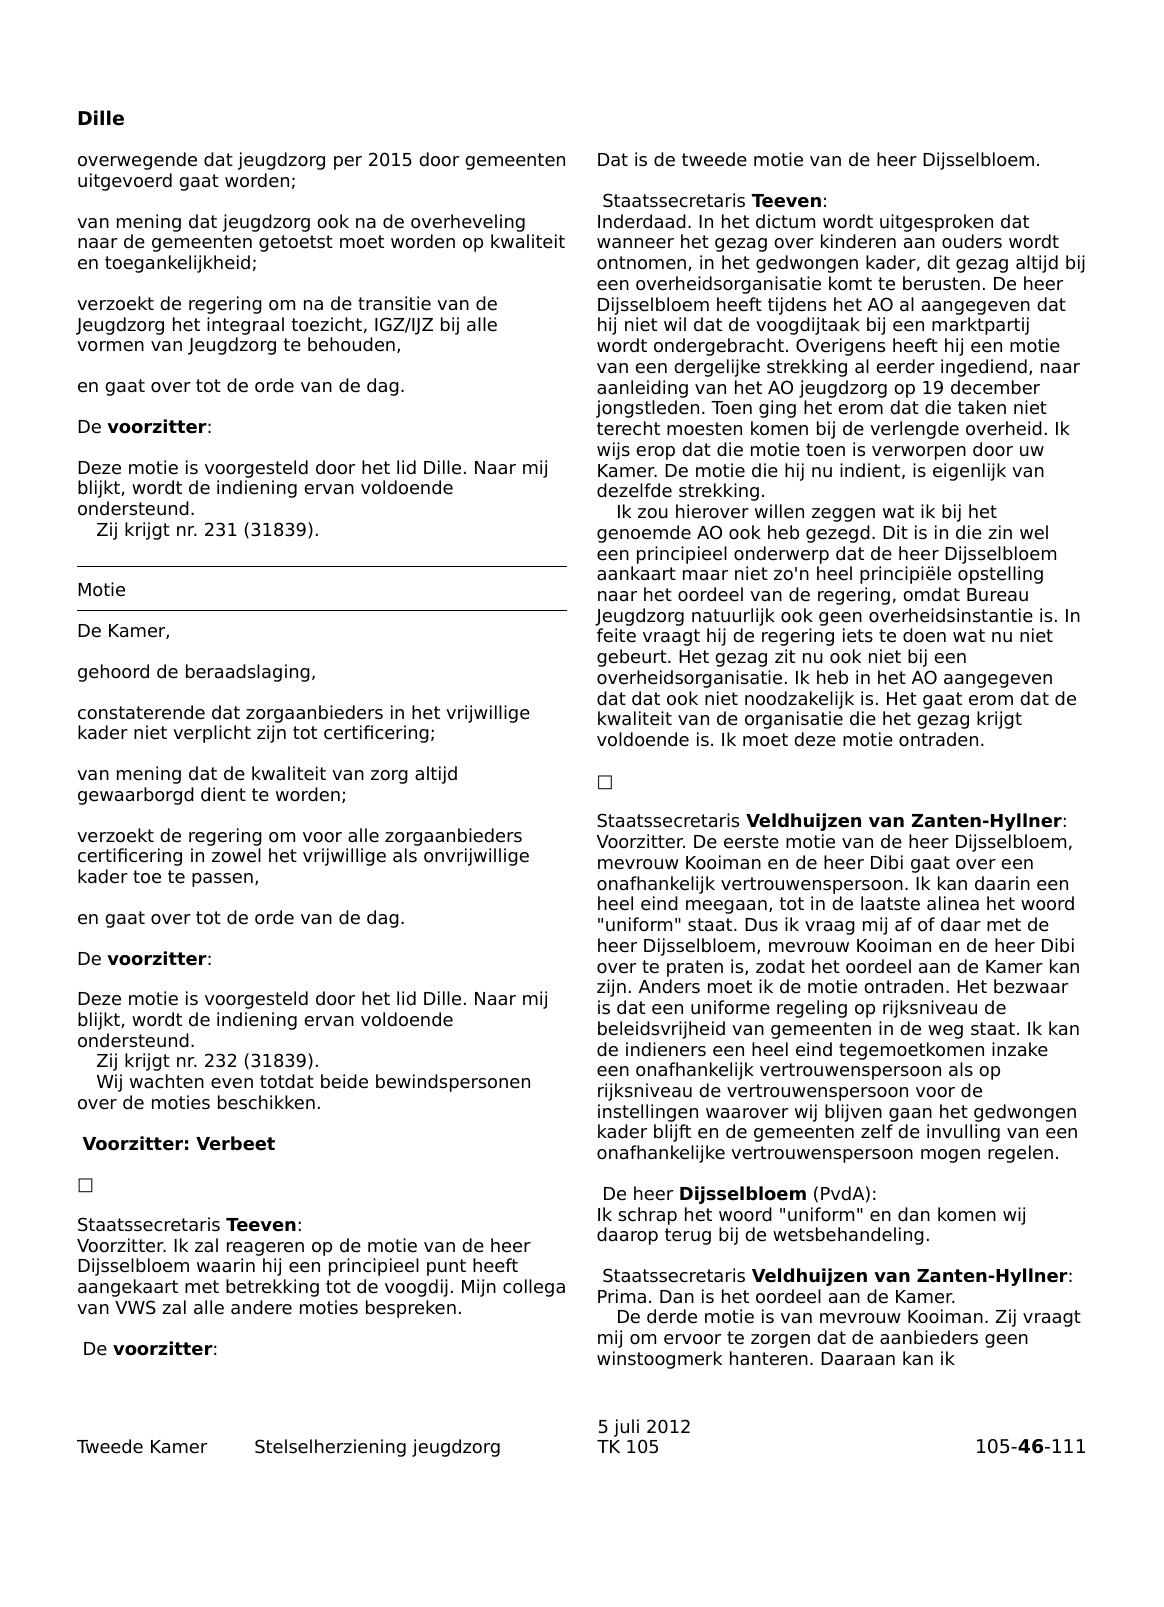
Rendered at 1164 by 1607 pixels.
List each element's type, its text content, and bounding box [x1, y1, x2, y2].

text Voorzitter. De eerste motie van de heer Dijsselbloem, mevrouw Kooiman en de heer Dibi gaat over een onafhankelijk vertrouwenspersoon. Ik kan daarin een heel eind meegaan, tot in de laatste alinea het woord "uniform" staat. Dus ik vraag mij af of daar met de heer Dijsselbloem, mevrouw Kooiman en de heer Dibi over te praten is, zodat het oordeel aan de Kamer kan zijn. Anders moet ik de motie ontraden. Het bezwaar is dat een uniforme regeling op rijksniveau de beleidsvrijheid van gemeenten in de weg staat. Ik kan de indieners een heel eind tegemoetkomen inzake een onafhankelijk vertrouwenspersoon als op rijksniveau de vertrouwenspersoon voor de instellingen waarover wij blijven gaan het gedwongen kader blijft en de gemeenten zelf de invulling van een onafhankelijke vertrouwenspersoon mogen regelen. [596, 832, 1087, 1164]
text van mening dat jeugdzorg ook na de overheveling naar de gemeenten getoetst moet worden op kwaliteit en toegankelijkheid; [77, 212, 567, 274]
text De heer Dijsselbloem (PvdA): [596, 1184, 1087, 1204]
text Prima. Dan is het oordeel aan de Kamer. [596, 1287, 1087, 1307]
text De voorzitter: [77, 1338, 567, 1359]
text Voorzitter: Verbeet [77, 1133, 567, 1154]
text en gaat over tot de orde van de dag. [77, 376, 567, 397]
text De voorzitter: [77, 948, 567, 969]
text gehoord de beraadslaging, [77, 662, 567, 682]
text verzoekt de regering om voor alle zorgaanbieders certificering in zowel het vrijwillige als onvrijwillige kader toe te passen, [77, 825, 567, 888]
text De voorzitter: [77, 417, 567, 437]
text Staatssecretaris Veldhuijzen van Zanten-Hyllner: [596, 811, 1087, 832]
text Staatssecretaris Teeven: [596, 191, 1087, 212]
text overwegende dat jeugdzorg per 2015 door gemeenten uitgevoerd gaat worden; [77, 150, 567, 192]
text en gaat over tot de orde van de dag. [77, 908, 567, 928]
text Wij wachten even totdat beide bewindspersonen over de moties beschikken. [77, 1072, 567, 1113]
text Voorzitter. Ik zal reageren op de motie van de heer Dijsselbloem waarin hij een principieel punt heeft aangekaart met betrekking tot de voogdij. Mijn collega van VWS zal alle andere moties bespreken. [77, 1236, 567, 1318]
text Inderdaad. In het dictum wordt uitgesproken dat wanneer het gezag over kinderen aan ouders wordt ontnomen, in het gedwongen kader, dit gezag altijd bij een overheidsorganisatie komt te berusten. De heer Dijsselbloem heeft tijdens het AO al aangegeven dat hij niet wil dat de voogdijtaak bij een marktpartij wordt ondergebracht. Overigens heeft hij een motie van een dergelijke strekking al eerder ingediend, naar aanleiding van het AO jeugdzorg op 19 december jongstleden. Toen ging het erom dat die taken niet terecht moesten komen bij de verlengde overheid. Ik wijs erop dat die motie toen is verworpen door uw Kamer. De motie die hij nu indient, is eigenlijk van dezelfde strekking. [596, 212, 1087, 502]
text Dat is de tweede motie van de heer Dijsselbloem. [596, 150, 1087, 171]
text Ik schrap het woord "uniform" en dan komen wij daarop terug bij de wetsbehandeling. [596, 1204, 1087, 1246]
text verzoekt de regering om na de transitie van de Jeugdzorg het integraal toezicht, IGZ/IJZ bij alle vormen van Jeugdzorg te behouden, [77, 294, 567, 356]
text Zij krijgt nr. 231 (31839). [77, 520, 567, 540]
text De derde motie is van mevrouw Kooiman. Zij vraagt mij om ervoor te zorgen dat de aanbieders geen winstoogmerk hanteren. Daaraan kan ik [596, 1307, 1087, 1369]
text Deze motie is voorgesteld door het lid Dille. Naar mij blijkt, wordt de indiening ervan voldoende ondersteund. [77, 989, 567, 1051]
text De Kamer, [77, 621, 567, 642]
text constaterende dat zorgaanbieders in het vrijwillige kader niet verplicht zijn tot certificering; [77, 702, 567, 744]
text Staatssecretaris Teeven: [77, 1215, 567, 1236]
text van mening dat de kwaliteit van zorg altijd gewaarborgd dient te worden; [77, 764, 567, 805]
text □ [77, 1174, 567, 1195]
text Ik zou hierover willen zeggen wat ik bij het genoemde AO ook heb gezegd. Dit is in die zin wel een principieel onderwerp dat de heer Dijsselbloem aankaart maar niet zo'n heel principiële opstelling naar het oordeel van de regering, omdat Bureau Jeugdzorg natuurlijk ook geen overheidsinstantie is. In feite vraagt hij de regering iets te doen wat nu niet gebeurt. Het gezag zit nu ook niet bij een overheidsorganisatie. Ik heb in het AO aangegeven dat dat ook niet noodzakelijk is. Het gaat erom dat de kwaliteit van de organisatie die het gezag krijgt voldoende is. Ik moet deze motie ontraden. [596, 502, 1087, 751]
text Deze motie is voorgesteld door het lid Dille. Naar mij blijkt, wordt de indiening ervan voldoende ondersteund. [77, 457, 567, 520]
text Staatssecretaris Veldhuijzen van Zanten-Hyllner: [596, 1266, 1087, 1287]
text □ [596, 771, 1087, 791]
text Zij krijgt nr. 232 (31839). [77, 1051, 567, 1072]
text Motie [77, 580, 567, 601]
